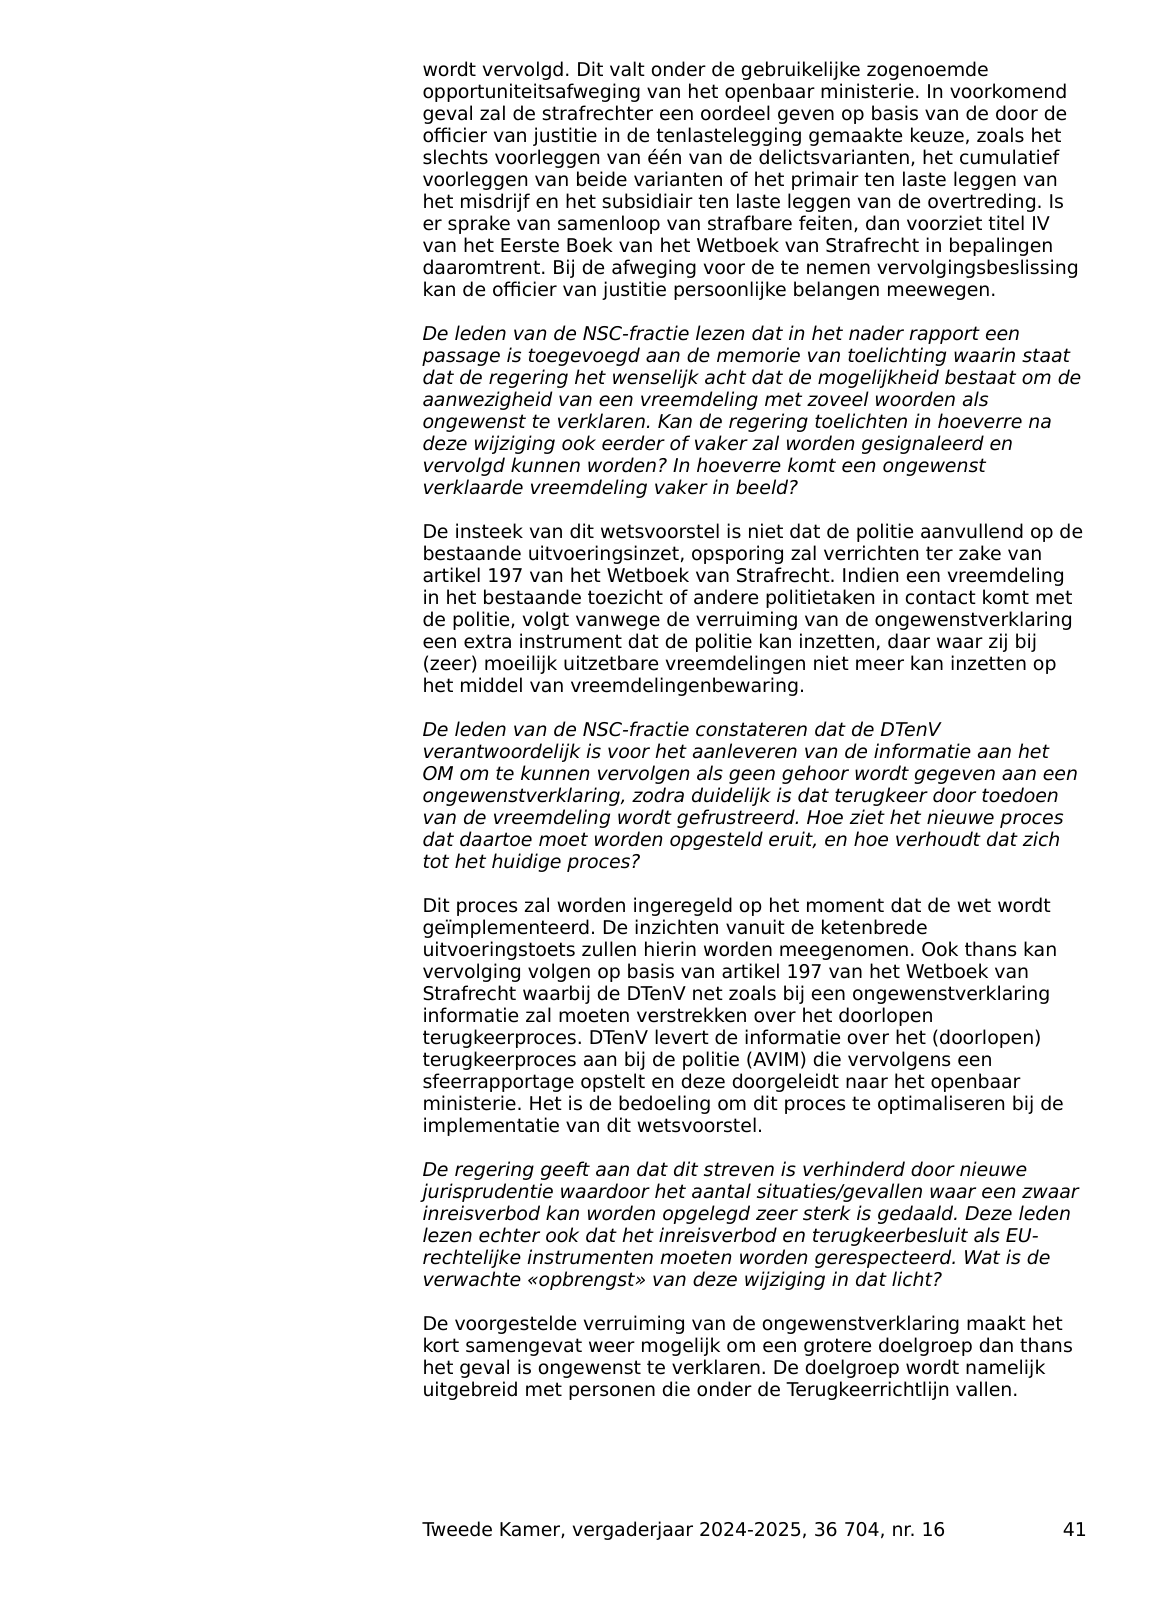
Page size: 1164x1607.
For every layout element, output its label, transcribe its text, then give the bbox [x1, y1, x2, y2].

text De insteek van dit wetsvoorstel is niet dat de politie aanvullend op de bestaande uitvoeringsinzet, opsporing zal verrichten ter zake van artikel 197 van het Wetboek van Strafrecht. Indien een vreemdeling in het bestaande toezicht of andere politietaken in contact komt met de politie, volgt vanwege de verruiming van de ongewenstverklaring een extra instrument dat de politie kan inzetten, daar waar zij bij (zeer) moeilijk uitzetbare vreemdelingen niet meer kan inzetten op het middel van vreemdelingenbewaring. [422, 521, 1087, 697]
text De leden van de NSC-fractie lezen dat in het nader rapport een passage is toegevoegd aan de memorie van toelichting waarin staat dat de regering het wenselijk acht dat de mogelijkheid bestaat om de aanwezigheid van een vreemdeling met zoveel woorden als ongewenst te verklaren. Kan de regering toelichten in hoeverre na deze wijziging ook eerder of vaker zal worden gesignaleerd en vervolgd kunnen worden? In hoeverre komt een ongewenst verklaarde vreemdeling vaker in beeld? [422, 323, 1087, 499]
text De voorgestelde verruiming van de ongewenstverklaring maakt het kort samengevat weer mogelijk om een grotere doelgroep dan thans het geval is ongewenst te verklaren. De doelgroep wordt namelijk uitgebreid met personen die onder de Terugkeerrichtlijn vallen. [422, 1313, 1087, 1401]
text wordt vervolgd. Dit valt onder de gebruikelijke zogenoemde opportuniteitsafweging van het openbaar ministerie. In voorkomend geval zal de strafrechter een oordeel geven op basis van de door de officier van justitie in de tenlastelegging gemaakte keuze, zoals het slechts voorleggen van één van de delictsvarianten, het cumulatief voorleggen van beide varianten of het primair ten laste leggen van het misdrijf en het subsidiair ten laste leggen van de overtreding. Is er sprake van samenloop van strafbare feiten, dan voorziet titel IV van het Eerste Boek van het Wetboek van Strafrecht in bepalingen daaromtrent. Bij de afweging voor de te nemen vervolgingsbeslissing kan de officier van justitie persoonlijke belangen meewegen. [422, 59, 1087, 301]
text De regering geeft aan dat dit streven is verhinderd door nieuwe jurisprudentie waardoor het aantal situaties/gevallen waar een zwaar inreisverbod kan worden opgelegd zeer sterk is gedaald. Deze leden lezen echter ook dat het inreisverbod en terugkeerbesluit als EU-rechtelijke instrumenten moeten worden gerespecteerd. Wat is de verwachte «opbrengst» van deze wijziging in dat licht? [422, 1159, 1087, 1291]
text De leden van de NSC-fractie constateren dat de DTenV verantwoordelijk is voor het aanleveren van de informatie aan het OM om te kunnen vervolgen als geen gehoor wordt gegeven aan een ongewenstverklaring, zodra duidelijk is dat terugkeer door toedoen van de vreemdeling wordt gefrustreerd. Hoe ziet het nieuwe proces dat daartoe moet worden opgesteld eruit, en hoe verhoudt dat zich tot het huidige proces? [422, 719, 1087, 873]
text Dit proces zal worden ingeregeld op het moment dat de wet wordt geïmplementeerd. De inzichten vanuit de ketenbrede uitvoeringstoets zullen hierin worden meegenomen. Ook thans kan vervolging volgen op basis van artikel 197 van het Wetboek van Strafrecht waarbij de DTenV net zoals bij een ongewenstverklaring informatie zal moeten verstrekken over het doorlopen terugkeerproces. DTenV levert de informatie over het (doorlopen) terugkeerproces aan bij de politie (AVIM) die vervolgens een sfeerrapportage opstelt en deze doorgeleidt naar het openbaar ministerie. Het is de bedoeling om dit proces te optimaliseren bij de implementatie van dit wetsvoorstel. [422, 895, 1087, 1137]
